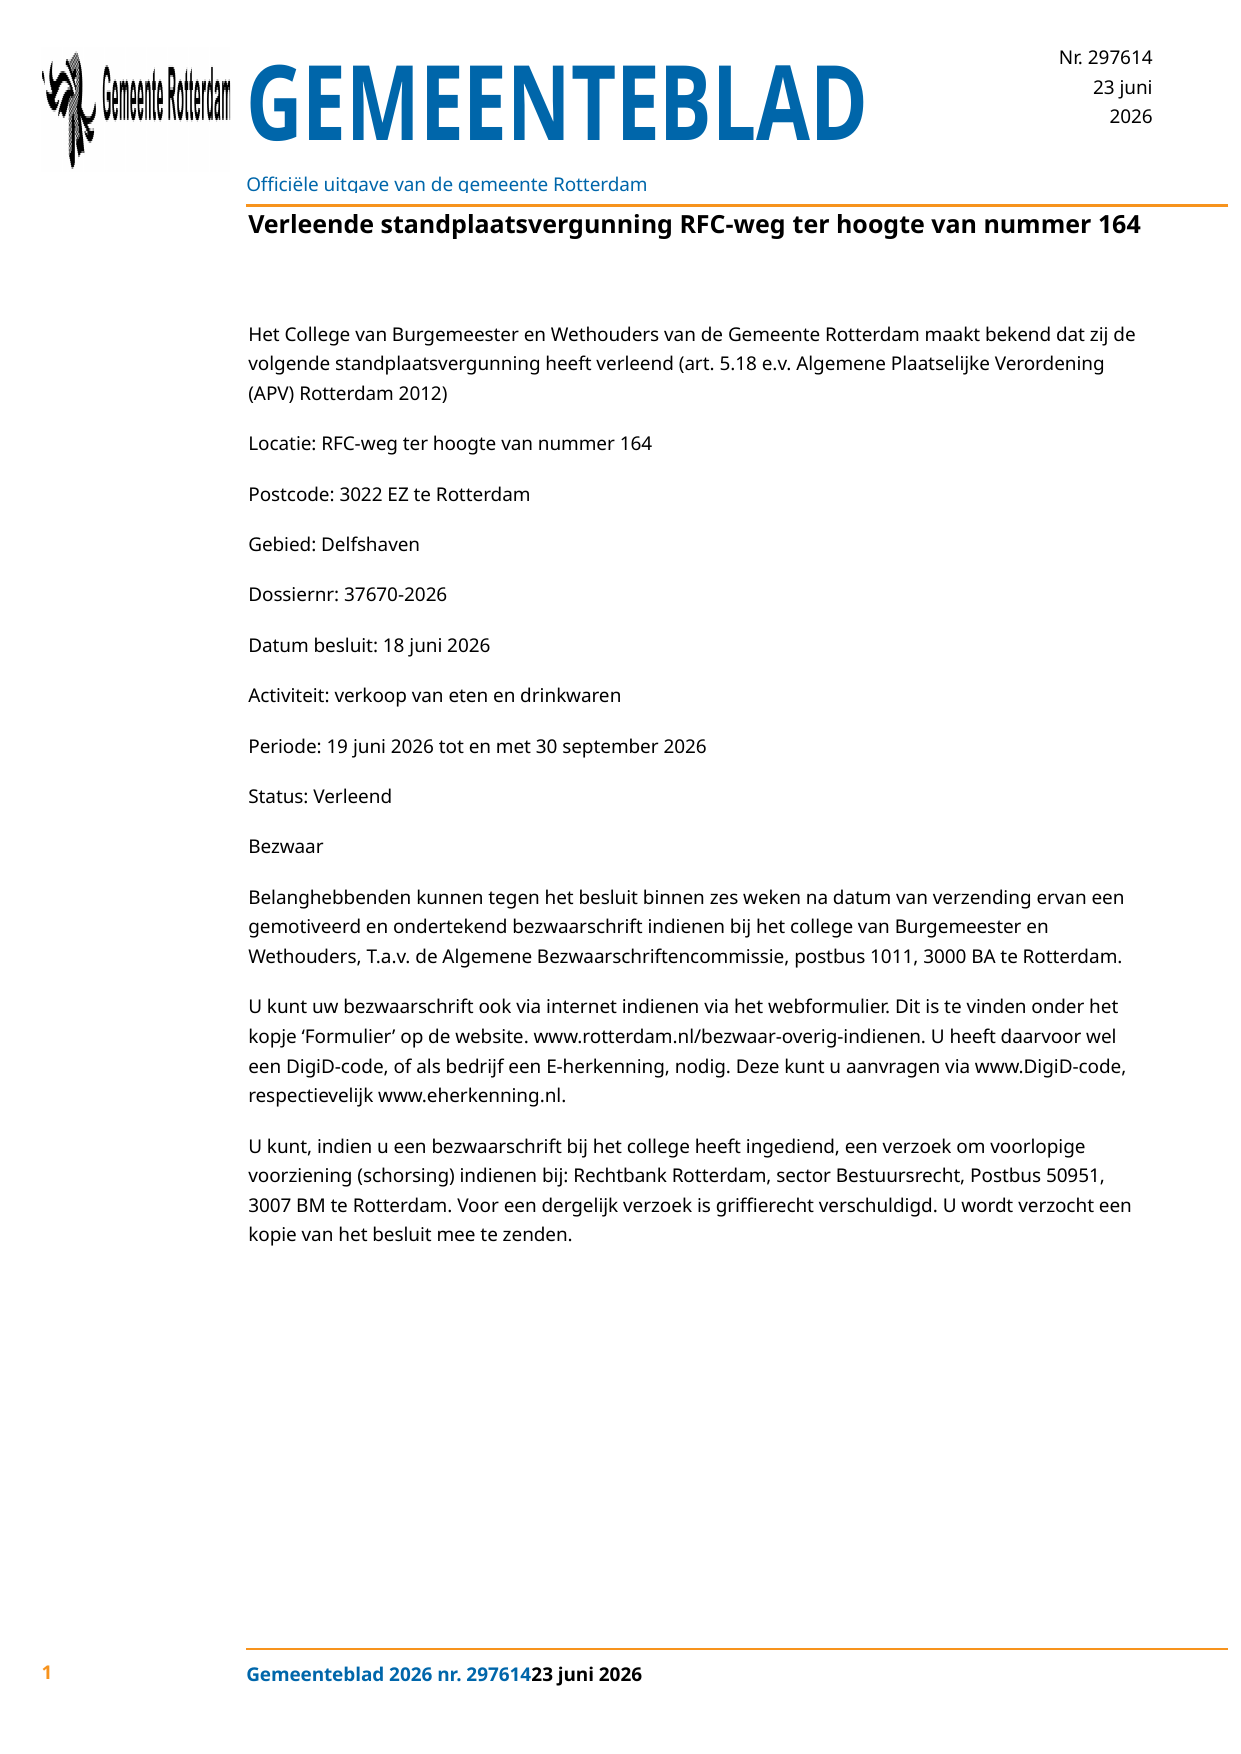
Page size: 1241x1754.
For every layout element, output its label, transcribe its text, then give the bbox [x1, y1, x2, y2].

text Belanghebbenden kunnen tegen het besluit binnen zes weken na datum van verzending ervan een gemotiveerd en ondertekend bezwaarschrift indienen bij het college van Burgemeester en Wethouders, T.a.v. de Algemene Bezwaarschriftencommissie, postbus 1011, 3000 BA te Rotterdam. [248, 884, 1152, 969]
text Locatie: RFC-weg ter hoogte van nummer 164 [248, 430, 1152, 456]
text Het College van Burgemeester en Wethouders van de Gemeente Rotterdam maakt bekend dat zij de volgende standplaatsvergunning heeft verleend (art. 5.18 e.v. Algemene Plaatselijke Verordening (APV) Rotterdam 2012) [248, 321, 1152, 406]
text Verleende standplaatsvergunning RFC-weg ter hoogte van nummer 164 [248, 207, 1152, 241]
text Postcode: 3022 EZ te Rotterdam [248, 481, 1152, 506]
text Activiteit: verkoop van eten en drinkwaren [248, 682, 1152, 708]
text U kunt, indien u een bezwaarschrift bij het college heeft ingediend, een verzoek om voorlopige voorziening (schorsing) indienen bij: Rechtbank Rotterdam, sector Bestuursrecht, Postbus 50951, 3007 BM te Rotterdam. Voor een dergelijk verzoek is griffierecht verschuldigd. U wordt verzocht een kopie van het besluit mee te zenden. [248, 1133, 1152, 1247]
picture [41, 47, 231, 172]
text Gebied: Delfshaven [248, 531, 1152, 557]
text Dossiernr: 37670-2026 [248, 582, 1152, 607]
text Bezwaar [248, 834, 1152, 859]
text Datum besluit: 18 juni 2026 [248, 632, 1152, 658]
text Status: Verleend [248, 783, 1152, 809]
text Periode: 19 juni 2026 tot en met 30 september 2026 [248, 733, 1152, 758]
text U kunt uw bezwaarschrift ook via internet indienen via het webformulier. Dit is te vinden onder het kopje ‘Formulier’ op de website. www.rotterdam.nl/bezwaar-overig-indienen. U heeft daarvoor wel een DigiD-code, of als bedrijf een E-herkenning, nodig. Deze kunt u aanvragen via www.DigiD-code, respectievelijk www.eherkenning.nl. [248, 994, 1152, 1108]
